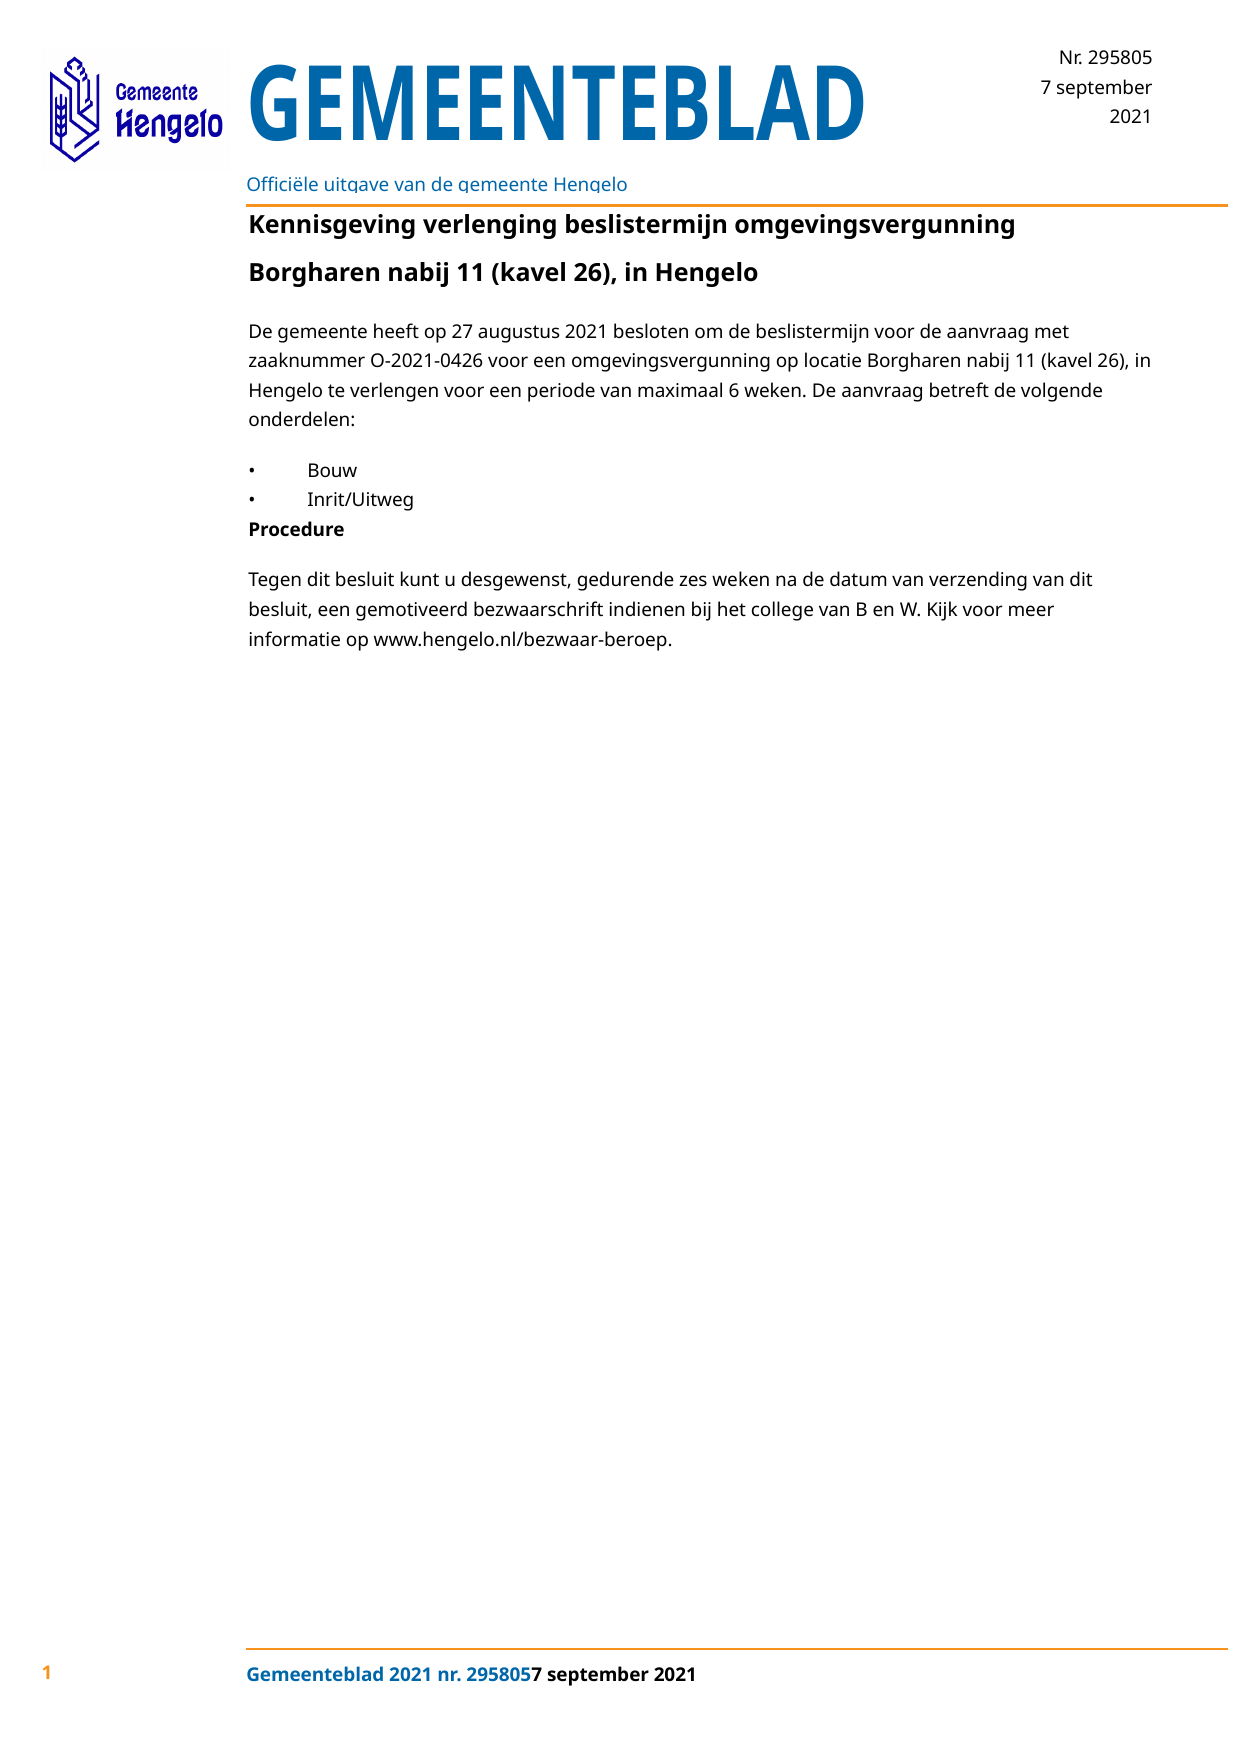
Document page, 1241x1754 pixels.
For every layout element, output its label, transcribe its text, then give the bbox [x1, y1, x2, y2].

list Inrit/Uitweg [248, 487, 1152, 512]
text Kennisgeving verlenging beslistermijn omgevingsvergunning Borgharen nabij 11 (kavel 26), in Hengelo [248, 207, 1152, 288]
picture [41, 47, 231, 172]
list Bouw [248, 457, 1152, 483]
text Tegen dit besluit kunt u desgewenst, gedurende zes weken na de datum van verzending van dit besluit, een gemotiveerd bezwaarschrift indienen bij het college van B en W. Kijk voor meer informatie op www.hengelo.nl/bezwaar-beroep. [248, 567, 1152, 652]
text Procedure [248, 516, 1152, 542]
text De gemeente heeft op 27 augustus 2021 besloten om de beslistermijn voor de aanvraag met zaaknummer O-2021-0426 voor een omgevingsvergunning op locatie Borgharen nabij 11 (kavel 26), in Hengelo te verlengen voor een periode van maximaal 6 weken. De aanvraag betreft de volgende onderdelen: [248, 318, 1152, 432]
